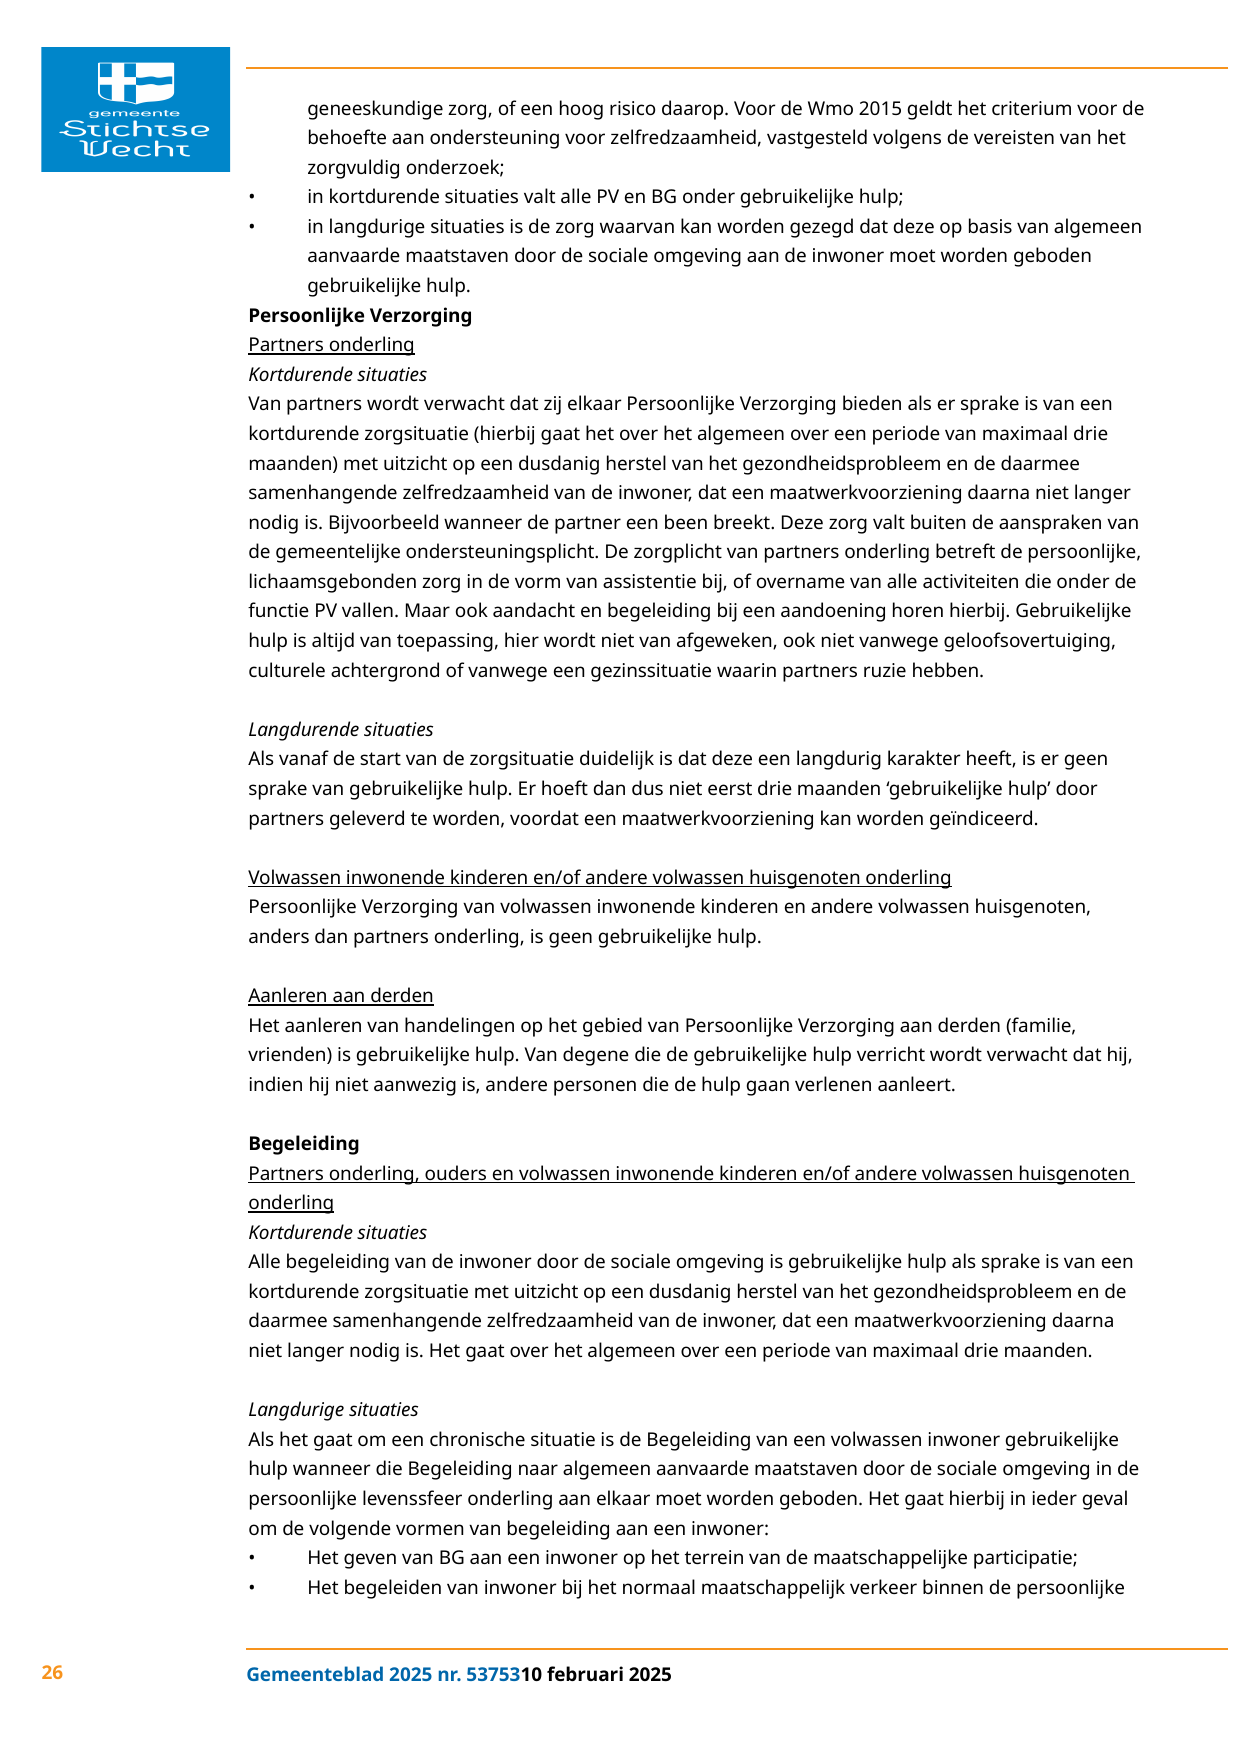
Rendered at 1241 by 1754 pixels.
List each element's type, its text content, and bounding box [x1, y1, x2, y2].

text Als vanaf de start van de zorgsituatie duidelijk is dat deze een langdurig karakter heeft, is er geen sprake van gebruikelijke hulp. Er hoeft dan dus niet eerst drie maanden ‘gebruikelijke hulp’ door partners geleverd te worden, voordat een maatwerkvoorziening kan worden geïndiceerd. [248, 746, 1152, 831]
list in kortdurende situaties valt alle PV en BG onder gebruikelijke hulp; [248, 183, 1152, 209]
picture [137, 63, 174, 103]
text Het aanleren van handelingen op het gebied van Persoonlijke Verzorging aan derden (familie, vrienden) is gebruikelijke hulp. Van degene die de gebruikelijke hulp verricht wordt verwacht dat hij, indien hij niet aanwezig is, andere personen die de hulp gaan verlenen aanleert. [248, 1012, 1152, 1097]
list in langdurige situaties is de zorg waarvan kan worden gezegd dat deze op basis van algemeen aanvaarde maatstaven door de sociale omgeving aan de inwoner moet worden geboden gebruikelijke hulp. [248, 213, 1152, 298]
text Kortdurende situaties [248, 361, 1152, 387]
text Partners onderling [248, 331, 1152, 357]
text Persoonlijke Verzorging van volwassen inwonende kinderen en andere volwassen huisgenoten, anders dan partners onderling, is geen gebruikelijke hulp. [248, 893, 1152, 949]
list Het begeleiden van inwoner bij het normaal maatschappelijk verkeer binnen de persoonlijke [248, 1574, 1152, 1600]
text Alle begeleiding van de inwoner door de sociale omgeving is gebruikelijke hulp als sprake is van een kortdurende zorgsituatie met uitzicht op een dusdanig herstel van het gezondheidsprobleem en de daarmee samenhangende zelfredzaamheid van de inwoner, dat een maatwerkvoorziening daarna niet langer nodig is. Het gaat over het algemeen over een periode van maximaal drie maanden. [248, 1248, 1152, 1363]
text Kortdurende situaties [248, 1219, 1152, 1245]
text Langdurige situaties [248, 1396, 1152, 1422]
text Persoonlijke Verzorging [248, 302, 1152, 328]
text Van partners wordt verwacht dat zij elkaar Persoonlijke Verzorging bieden als er sprake is van een kortdurende zorgsituatie (hierbij gaat het over het algemeen over een periode van maximaal drie maanden) met uitzicht op een dusdanig herstel van het gezondheidsprobleem en de daarmee samenhangende zelfredzaamheid van de inwoner, dat een maatwerkvoorziening daarna niet langer nodig is. Bijvoorbeeld wanneer de partner een been breekt. Deze zorg valt buiten de aanspraken van de gemeentelijke ondersteuningsplicht. De zorgplicht van partners onderling betreft de persoonlijke, lichaamsgebonden zorg in de vorm van assistentie bij, of overname van alle activiteiten die onder de functie PV vallen. Maar ook aandacht en begeleiding bij een aandoening horen hierbij. Gebruikelijke hulp is altijd van toepassing, hier wordt niet van afgeweken, ook niet vanwege geloofsovertuiging, culturele achtergrond of vanwege een gezinssituatie waarin partners ruzie hebben. [248, 391, 1152, 683]
text Aanleren aan derden [248, 982, 1152, 1008]
list geneeskundige zorg, of een hoog risico daarop. Voor de Wmo 2015 geldt het criterium voor de behoefte aan ondersteuning voor zelfredzaamheid, vastgesteld volgens de vereisten van het zorgvuldig onderzoek; [248, 95, 1152, 180]
text Als het gaat om een chronische situatie is de Begeleiding van een volwassen inwoner gebruikelijke hulp wanneer die Begeleiding naar algemeen aanvaarde maatstaven door de sociale omgeving in de persoonlijke levenssfeer onderling aan elkaar moet worden geboden. Het gaat hierbij in ieder geval om de volgende vormen van begeleiding aan een inwoner: [248, 1426, 1152, 1541]
picture [99, 63, 135, 101]
text Begeleiding [248, 1130, 1152, 1156]
text Partners onderling, ouders en volwassen inwonende kinderen en/of andere volwassen huisgenoten onderling [248, 1160, 1152, 1215]
text Langdurende situaties [248, 716, 1152, 742]
text Volwassen inwonende kinderen en/of andere volwassen huisgenoten onderling [248, 864, 1152, 890]
list Het geven van BG aan een inwoner op het terrein van de maatschappelijke participatie; [248, 1544, 1152, 1570]
